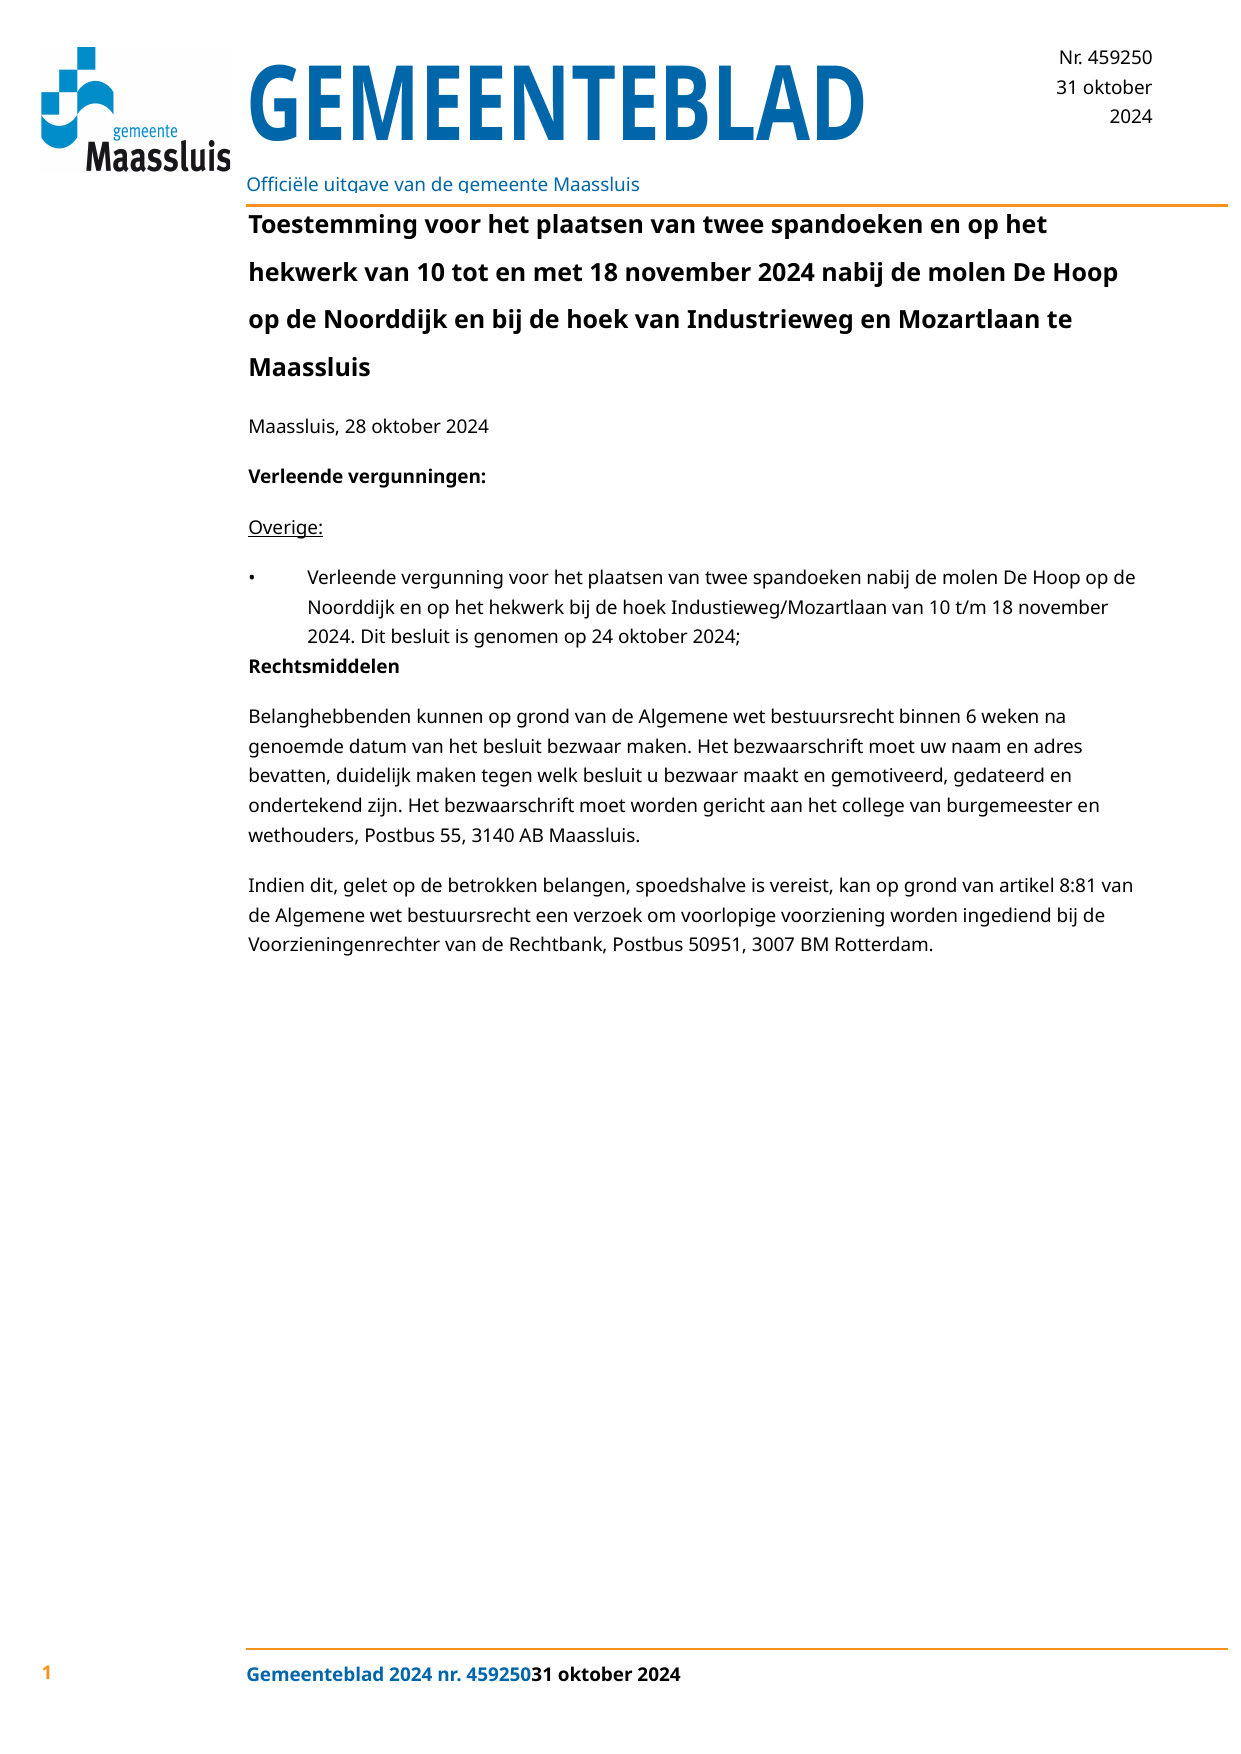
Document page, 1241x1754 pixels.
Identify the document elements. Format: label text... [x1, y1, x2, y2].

text Rechtsmiddelen [248, 653, 1152, 679]
text Belanghebbenden kunnen op grond van de Algemene wet bestuursrecht binnen 6 weken na genoemde datum van het besluit bezwaar maken. Het bezwaarschrift moet uw naam en adres bevatten, duidelijk maken tegen welk besluit u bezwaar maakt en gemotiveerd, gedateerd en ondertekend zijn. Het bezwaarschrift moet worden gericht aan het college van burgemeester en wethouders, Postbus 55, 3140 AB Maassluis. [248, 703, 1152, 848]
text Indien dit, gelet op de betrokken belangen, spoedshalve is vereist, kan op grond van artikel 8:81 van de Algemene wet bestuursrecht een verzoek om voorlopige voorziening worden ingediend bij de Voorzieningenrechter van de Rechtbank, Postbus 50951, 3007 BM Rotterdam. [248, 872, 1152, 957]
text Verleende vergunningen: [248, 463, 1152, 489]
text Toestemming voor het plaatsen van twee spandoeken en op het hekwerk van 10 tot en met 18 november 2024 nabij de molen De Hoop op de Noorddijk en bij de hoek van Industrieweg en Mozartlaan te Maassluis [248, 207, 1152, 384]
list Verleende vergunning voor het plaatsen van twee spandoeken nabij de molen De Hoop op de Noorddijk en op het hekwerk bij de hoek Industieweg/Mozartlaan van 10 t/m 18 november 2024. Dit besluit is genomen op 24 oktober 2024; [248, 564, 1152, 649]
picture [41, 47, 231, 172]
text Overige: [248, 514, 1152, 540]
picture [41, 47, 77, 92]
text Maassluis, 28 oktober 2024 [248, 413, 1152, 439]
